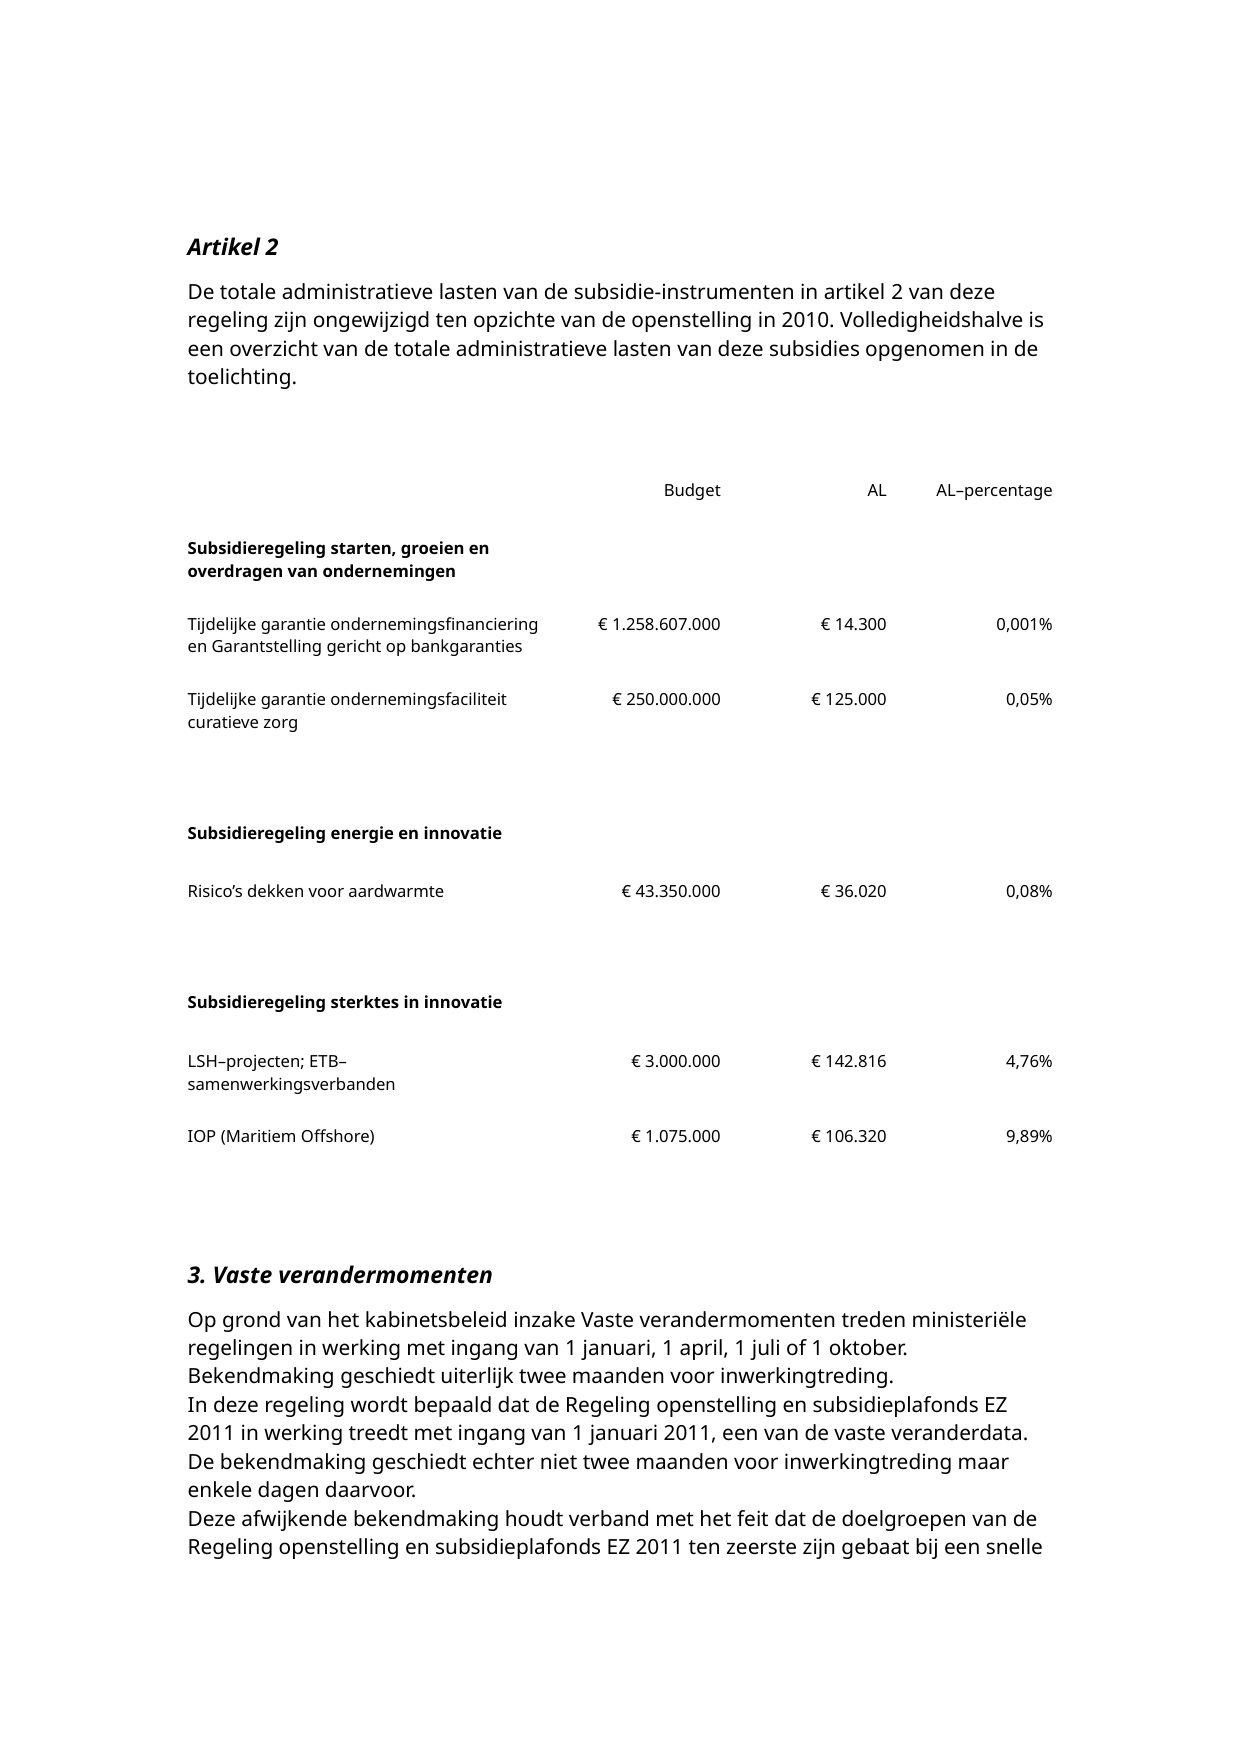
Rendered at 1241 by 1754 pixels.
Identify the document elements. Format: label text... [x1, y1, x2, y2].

table_cell 0,05% [886, 688, 1053, 763]
table_cell [555, 763, 721, 821]
table_cell IOP (Maritiem Offshore) [188, 1125, 554, 1178]
table_cell € 14.300 [721, 612, 886, 688]
table_cell [721, 537, 886, 612]
table_cell [721, 991, 886, 1049]
subtitle 3. Vaste verandermomenten [187, 1258, 1053, 1290]
table_header Budget [555, 478, 721, 537]
text Op grond van het kabinetsbeleid inzake Vaste verandermomenten treden ministeriële regelingen in werking met ingang van 1 januari, 1 april, 1 juli of 1 oktober. Bekendmaking geschiedt uiterlijk twee maanden voor inwerkingtreding. [187, 1305, 1053, 1390]
table_cell Subsidieregeling starten, groeien en overdragen van ondernemingen [188, 537, 554, 612]
table_cell € 43.350.000 [555, 880, 721, 933]
text In deze regeling wordt bepaald dat de Regeling openstelling en subsidieplafonds EZ 2011 in werking treedt met ingang van 1 januari 2011, een van de vaste veranderdata. De bekendmaking geschiedt echter niet twee maanden voor inwerkingtreding maar enkele dagen daarvoor. [187, 1390, 1053, 1504]
table_cell [886, 537, 1053, 612]
table_cell 9,89% [886, 1125, 1053, 1178]
table_cell [886, 933, 1053, 991]
table_cell [721, 821, 886, 880]
table_cell [555, 991, 721, 1049]
table_cell € 106.320 [721, 1125, 886, 1178]
table_cell € 1.075.000 [555, 1125, 721, 1178]
table_cell Tijdelijke garantie ondernemingsfinanciering en Garantstelling gericht op bankgaranties [188, 612, 554, 688]
text Deze afwijkende bekendmaking houdt verband met het feit dat de doelgroepen van de Regeling openstelling en subsidieplafonds EZ 2011 ten zeerste zijn gebaat bij een snelle [187, 1504, 1053, 1561]
table_cell Subsidieregeling sterktes in innovatie [188, 991, 554, 1049]
table_cell [555, 933, 721, 991]
table_cell € 36.020 [721, 880, 886, 933]
table_cell Risico’s dekken voor aardwarmte [188, 880, 554, 933]
table_cell [886, 991, 1053, 1049]
table_cell € 3.000.000 [555, 1050, 721, 1125]
table_cell € 125.000 [721, 688, 886, 763]
table_cell 0,08% [886, 880, 1053, 933]
table_cell [886, 821, 1053, 880]
table_header AL [721, 478, 886, 537]
table_cell [721, 763, 886, 821]
table_cell [188, 763, 554, 821]
table_cell € 250.000.000 [555, 688, 721, 763]
table_cell [721, 933, 886, 991]
table_cell 0,001% [886, 612, 1053, 688]
table_cell € 1.258.607.000 [555, 612, 721, 688]
table_header [188, 478, 554, 537]
table_cell [555, 537, 721, 612]
table_cell [886, 763, 1053, 821]
text De totale administratieve lasten van de subsidie-instrumenten in artikel 2 van deze regeling zijn ongewijzigd ten opzichte van de openstelling in 2010. Volledigheidshalve is een overzicht van de totale administratieve lasten van deze subsidies opgenomen in de toelichting. [187, 277, 1053, 391]
table_cell [188, 933, 554, 991]
table_cell Tijdelijke garantie ondernemingsfaciliteit curatieve zorg [188, 688, 554, 763]
table_cell 4,76% [886, 1050, 1053, 1125]
table_cell € 142.816 [721, 1050, 886, 1125]
table_cell Subsidieregeling energie en innovatie [188, 821, 554, 880]
table_header AL–percentage [886, 478, 1053, 537]
table_cell [555, 821, 721, 880]
table_cell LSH–projecten; ETB–samenwerkingsverbanden [188, 1050, 554, 1125]
subtitle Artikel 2 [187, 231, 1053, 262]
